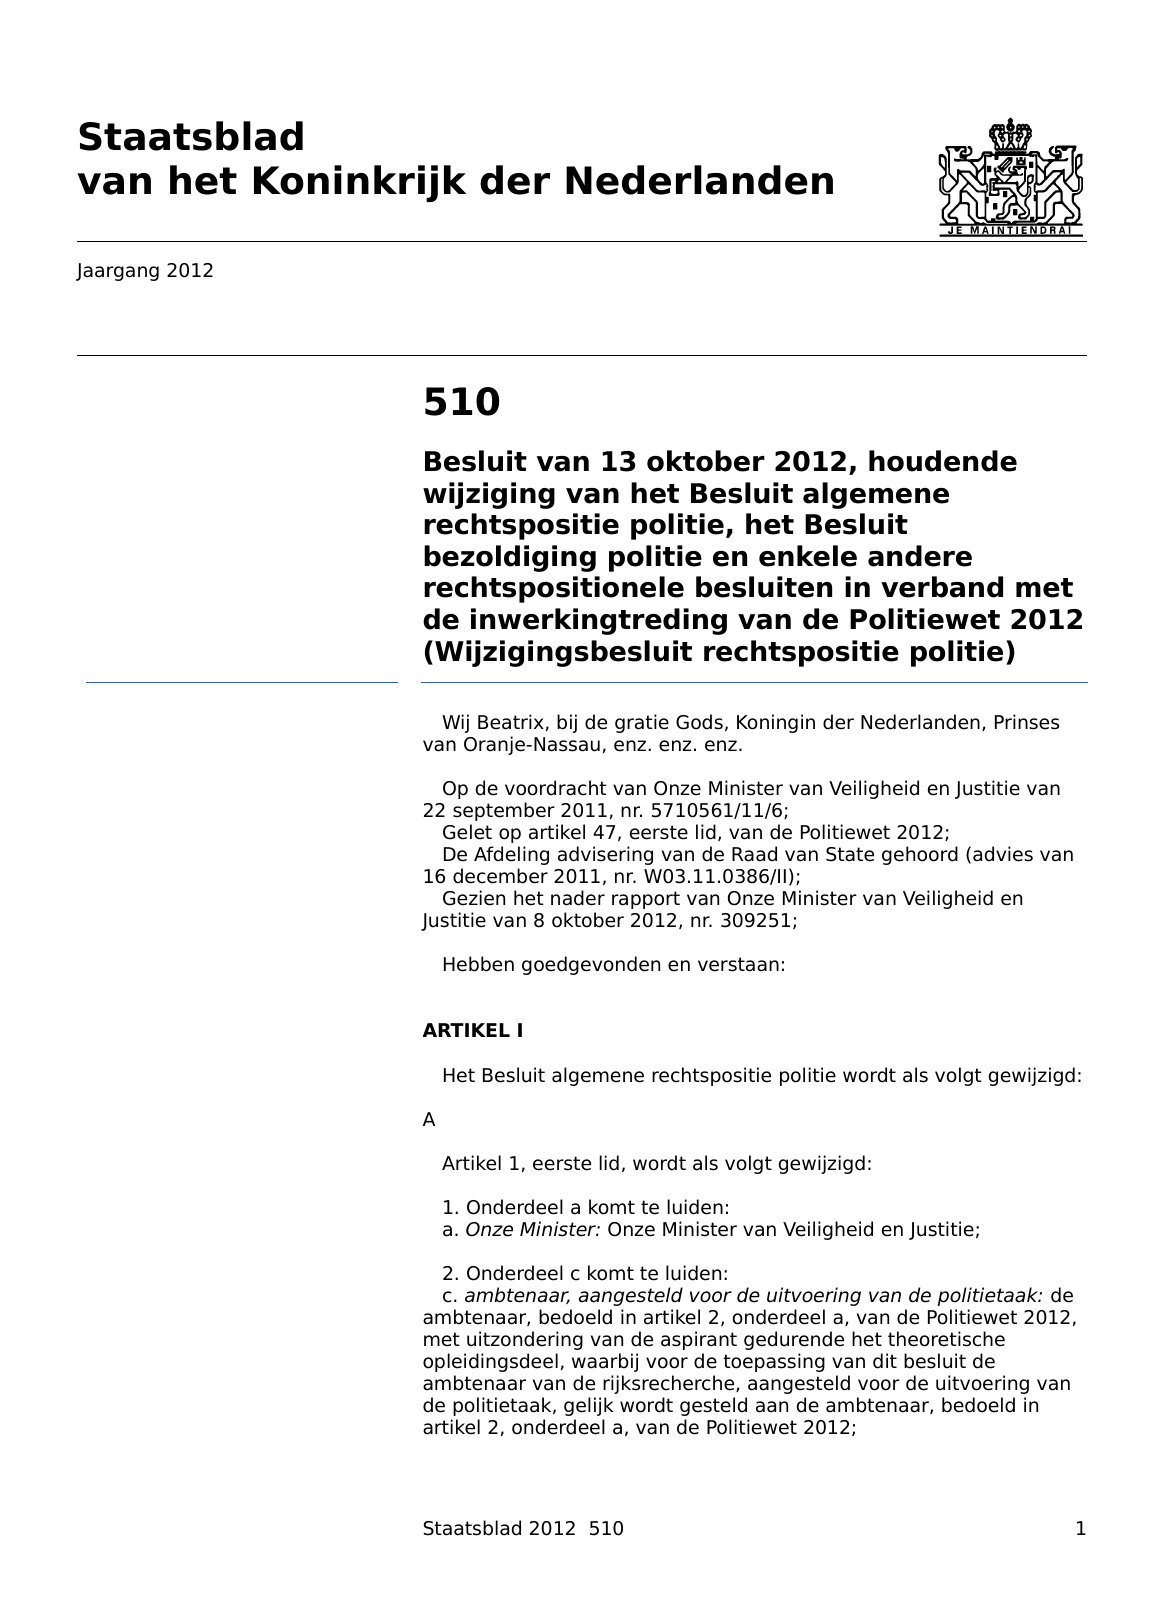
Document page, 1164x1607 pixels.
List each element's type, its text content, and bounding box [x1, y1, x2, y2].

text c. ambtenaar, aangesteld voor de uitvoering van de politietaak: de ambtenaar, bedoeld in artikel 2, onderdeel a, van de Politiewet 2012, met uitzondering van de aspirant gedurende het theoretische opleidingsdeel, waarbij voor de toepassing van dit besluit de ambtenaar van de rijksrecherche, aangesteld voor de uitvoering van de politietaak, gelijk wordt gesteld aan de ambtenaar, bedoeld in artikel 2, onderdeel a, van de Politiewet 2012; [422, 1285, 1087, 1439]
table_cell Jaargang 2012 [77, 242, 1087, 355]
text Wij Beatrix, bij de gratie Gods, Koningin der Nederlanden, Prinses van Oranje-Nassau, enz. enz. enz. [422, 712, 1087, 756]
text Gezien het nader rapport van Onze Minister van Veiligheid en Justitie van 8 oktober 2012, nr. 309251; [422, 888, 1087, 932]
subtitle 510 [422, 381, 1087, 424]
subtitle ARTIKEL I [422, 1020, 1087, 1042]
text Artikel 1, eerste lid, wordt als volgt gewijzigd: [422, 1153, 1087, 1175]
text Gelet op artikel 47, eerste lid, van de Politiewet 2012; [422, 822, 1087, 844]
text De Afdeling advisering van de Raad van State gehoord (advies van 16 december 2011, nr. W03.11.0386/II); [422, 844, 1087, 888]
text 1. Onderdeel a komt te luiden: [422, 1197, 1087, 1219]
table_header [886, 100, 1087, 241]
text Het Besluit algemene rechtspositie politie wordt als volgt gewijzigd: [422, 1064, 1087, 1087]
table_header Staatsblad van het Koninkrijk der Nederlanden [77, 100, 886, 241]
text A [422, 1109, 1087, 1131]
text 2. Onderdeel c komt te luiden: [422, 1263, 1087, 1285]
text Op de voordracht van Onze Minister van Veiligheid en Justitie van 22 september 2011, nr. 5710561/11/6; [422, 778, 1087, 822]
picture [936, 115, 1087, 240]
text a. Onze Minister: Onze Minister van Veiligheid en Justitie; [422, 1219, 1087, 1241]
text Besluit van 13 oktober 2012, houdende wijziging van het Besluit algemene rechtspositie politie, het Besluit bezoldiging politie en enkele andere rechtspositionele besluiten in verband met de inwerkingtreding van de Politiewet 2012 (Wijzigingsbesluit rechtspositie politie) [422, 447, 1087, 667]
text Hebben goedgevonden en verstaan: [422, 954, 1087, 976]
